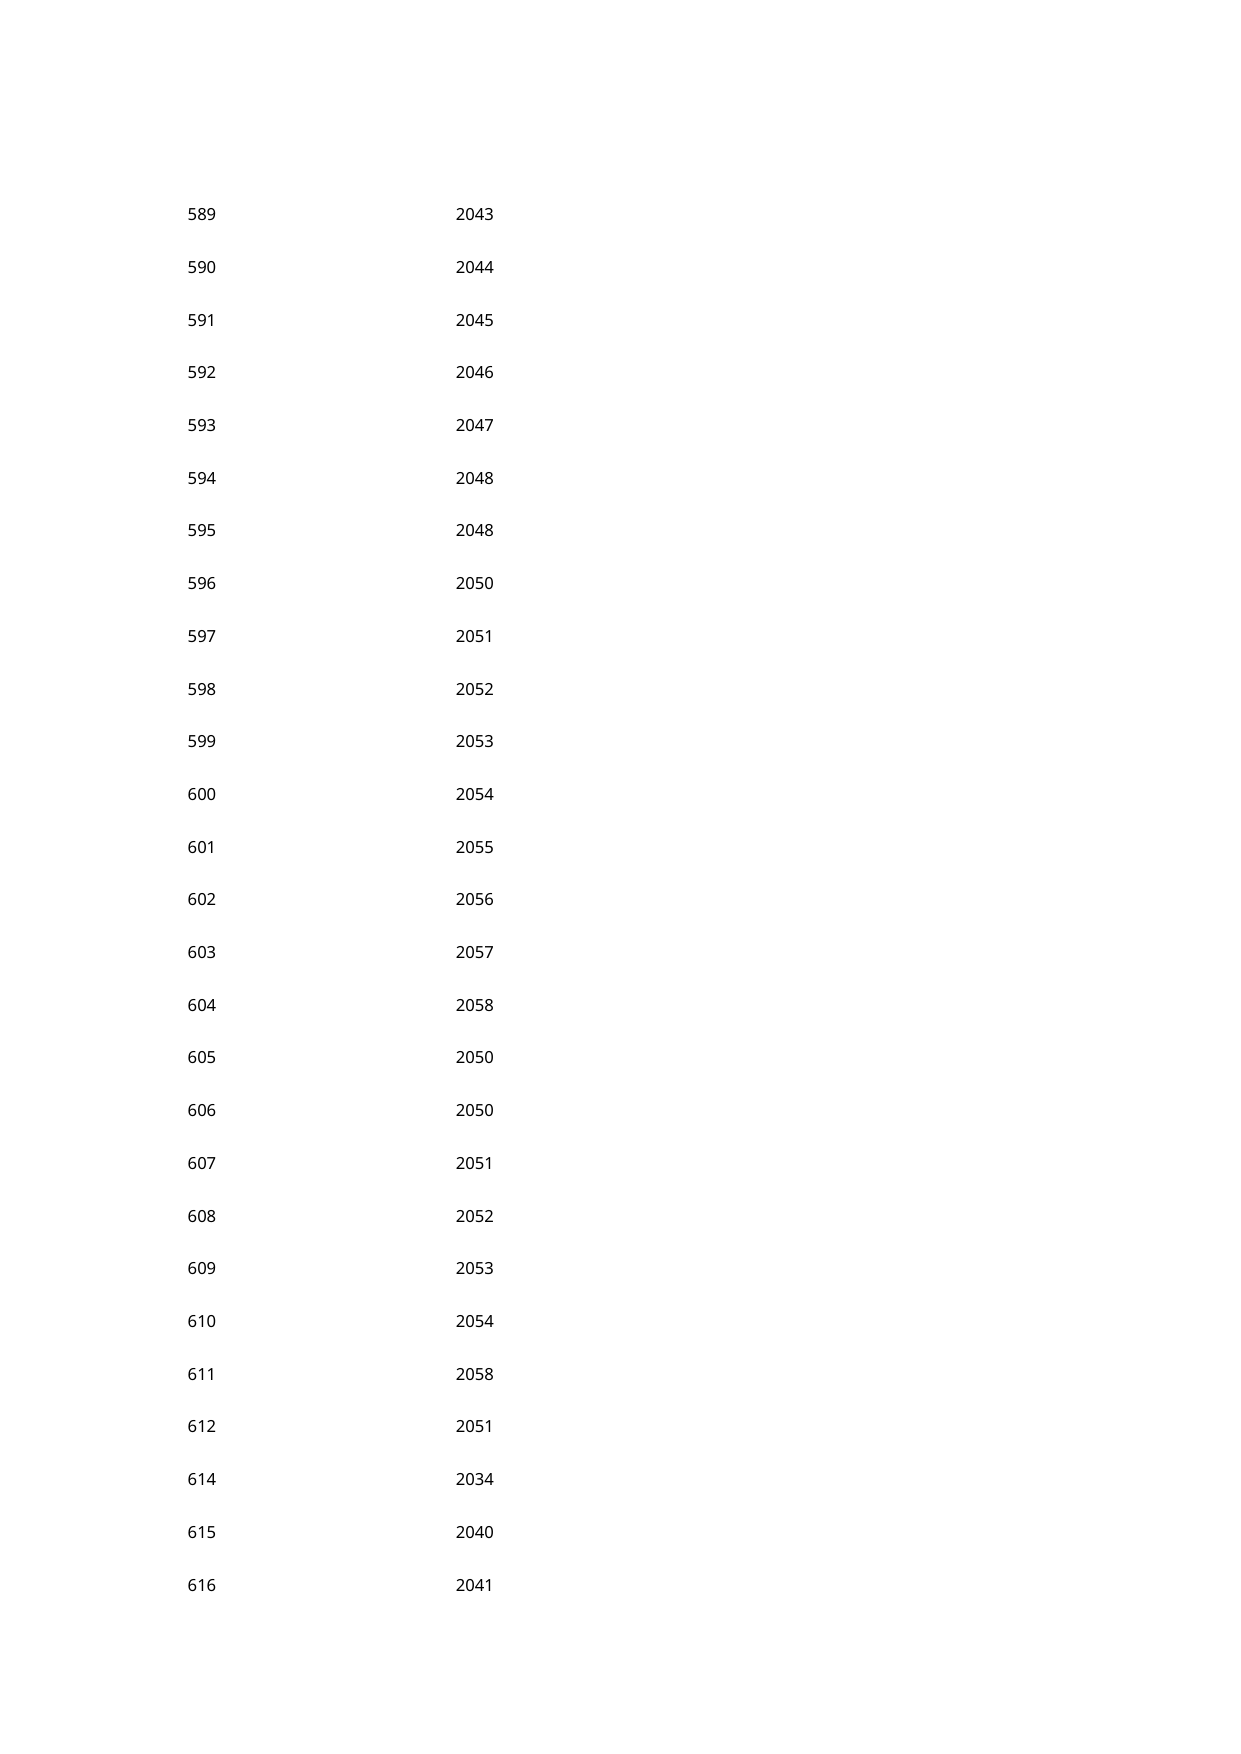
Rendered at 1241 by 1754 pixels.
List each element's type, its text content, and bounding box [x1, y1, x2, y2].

table_cell 614 [188, 1468, 456, 1520]
table_cell 2054 [456, 1310, 1053, 1362]
table_cell 2041 [456, 1573, 1053, 1596]
table_cell 2055 [456, 835, 1053, 888]
table_cell 2047 [456, 414, 1053, 466]
table_cell 609 [188, 1257, 456, 1309]
table_cell 615 [188, 1520, 456, 1573]
table_cell 2048 [456, 519, 1053, 572]
table_cell 2040 [456, 1520, 1053, 1573]
table_cell 2046 [456, 361, 1053, 413]
table_cell 607 [188, 1151, 456, 1204]
table_cell 2056 [456, 888, 1053, 941]
table_cell 592 [188, 361, 456, 413]
table_cell 2051 [456, 624, 1053, 677]
table_cell 2050 [456, 572, 1053, 624]
table_cell 2058 [456, 1362, 1053, 1415]
table_cell 608 [188, 1204, 456, 1257]
table_cell 604 [188, 993, 456, 1046]
table_cell 590 [188, 255, 456, 308]
table_cell 2057 [456, 941, 1053, 993]
table_cell 2058 [456, 993, 1053, 1046]
table_cell 596 [188, 572, 456, 624]
table_cell 591 [188, 308, 456, 361]
table_cell 2044 [456, 255, 1053, 308]
table_cell [188, 150, 456, 203]
table_cell 594 [188, 466, 456, 519]
table_cell 601 [188, 835, 456, 888]
table_cell 600 [188, 783, 456, 835]
table_cell 593 [188, 414, 456, 466]
table_cell 2034 [456, 1468, 1053, 1520]
table_cell 2053 [456, 1257, 1053, 1309]
table_cell 595 [188, 519, 456, 572]
table_cell 606 [188, 1099, 456, 1151]
table_cell 598 [188, 677, 456, 730]
table_cell 2048 [456, 466, 1053, 519]
table_cell 2054 [456, 783, 1053, 835]
table_cell 2043 [456, 203, 1053, 255]
table_cell 612 [188, 1415, 456, 1468]
table_cell 2052 [456, 677, 1053, 730]
table_cell 611 [188, 1362, 456, 1415]
table_cell 2052 [456, 1204, 1053, 1257]
table_cell 602 [188, 888, 456, 941]
table_cell 616 [188, 1573, 456, 1596]
table_cell 2053 [456, 730, 1053, 782]
table_cell 610 [188, 1310, 456, 1362]
table_cell 605 [188, 1046, 456, 1099]
table_cell 597 [188, 624, 456, 677]
table_cell 599 [188, 730, 456, 782]
table_cell 2045 [456, 308, 1053, 361]
table_cell 589 [188, 203, 456, 255]
table_cell 2051 [456, 1415, 1053, 1468]
table_cell 2050 [456, 1099, 1053, 1151]
table_cell [456, 150, 1053, 203]
table_cell 2051 [456, 1151, 1053, 1204]
table_cell 603 [188, 941, 456, 993]
table_cell 2050 [456, 1046, 1053, 1099]
